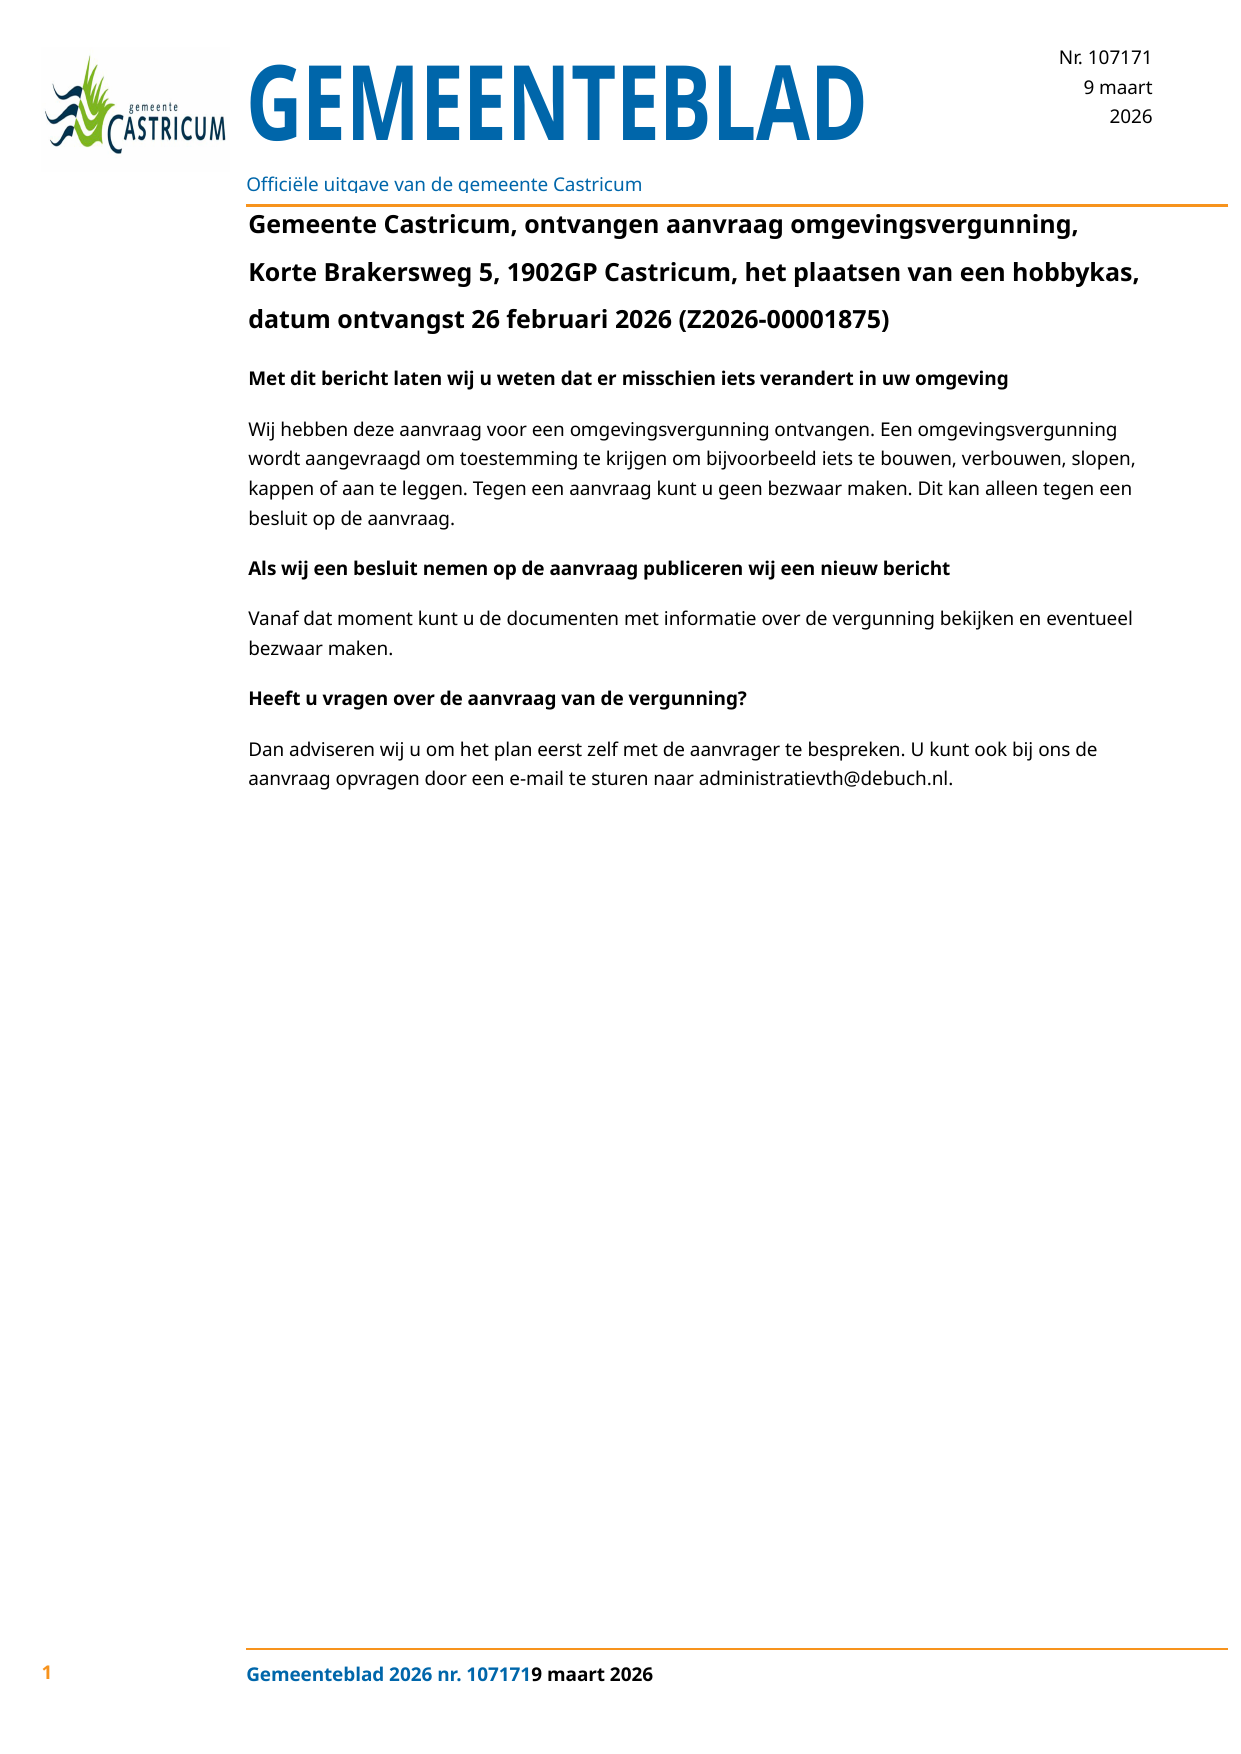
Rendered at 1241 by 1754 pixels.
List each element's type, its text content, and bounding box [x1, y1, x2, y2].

text Dan adviseren wij u om het plan eerst zelf met de aanvrager te bespreken. U kunt ook bij ons de aanvraag opvragen door een e-mail te sturen naar administratievth@debuch.nl. [248, 736, 1152, 791]
text Als wij een besluit nemen op de aanvraag publiceren wij een nieuw bericht [248, 555, 1152, 581]
text Vanaf dat moment kunt u de documenten met informatie over de vergunning bekijken en eventueel bezwaar maken. [248, 606, 1152, 661]
text Met dit bericht laten wij u weten dat er misschien iets verandert in uw omgeving [248, 366, 1152, 391]
text Wij hebben deze aanvraag voor een omgevingsvergunning ontvangen. Een omgevingsvergunning wordt aangevraagd om toestemming te krijgen om bijvoorbeeld iets te bouwen, verbouwen, slopen, kappen of aan te leggen. Tegen een aanvraag kunt u geen bezwaar maken. Dit kan alleen tegen een besluit op de aanvraag. [248, 416, 1152, 530]
text Heeft u vragen over de aanvraag van de vergunning? [248, 686, 1152, 711]
text Gemeente Castricum, ontvangen aanvraag omgevingsvergunning, Korte Brakersweg 5, 1902GP Castricum, het plaatsen van een hobbykas, datum ontvangst 26 februari 2026 (Z2026-00001875) [248, 207, 1152, 336]
picture [41, 47, 231, 172]
